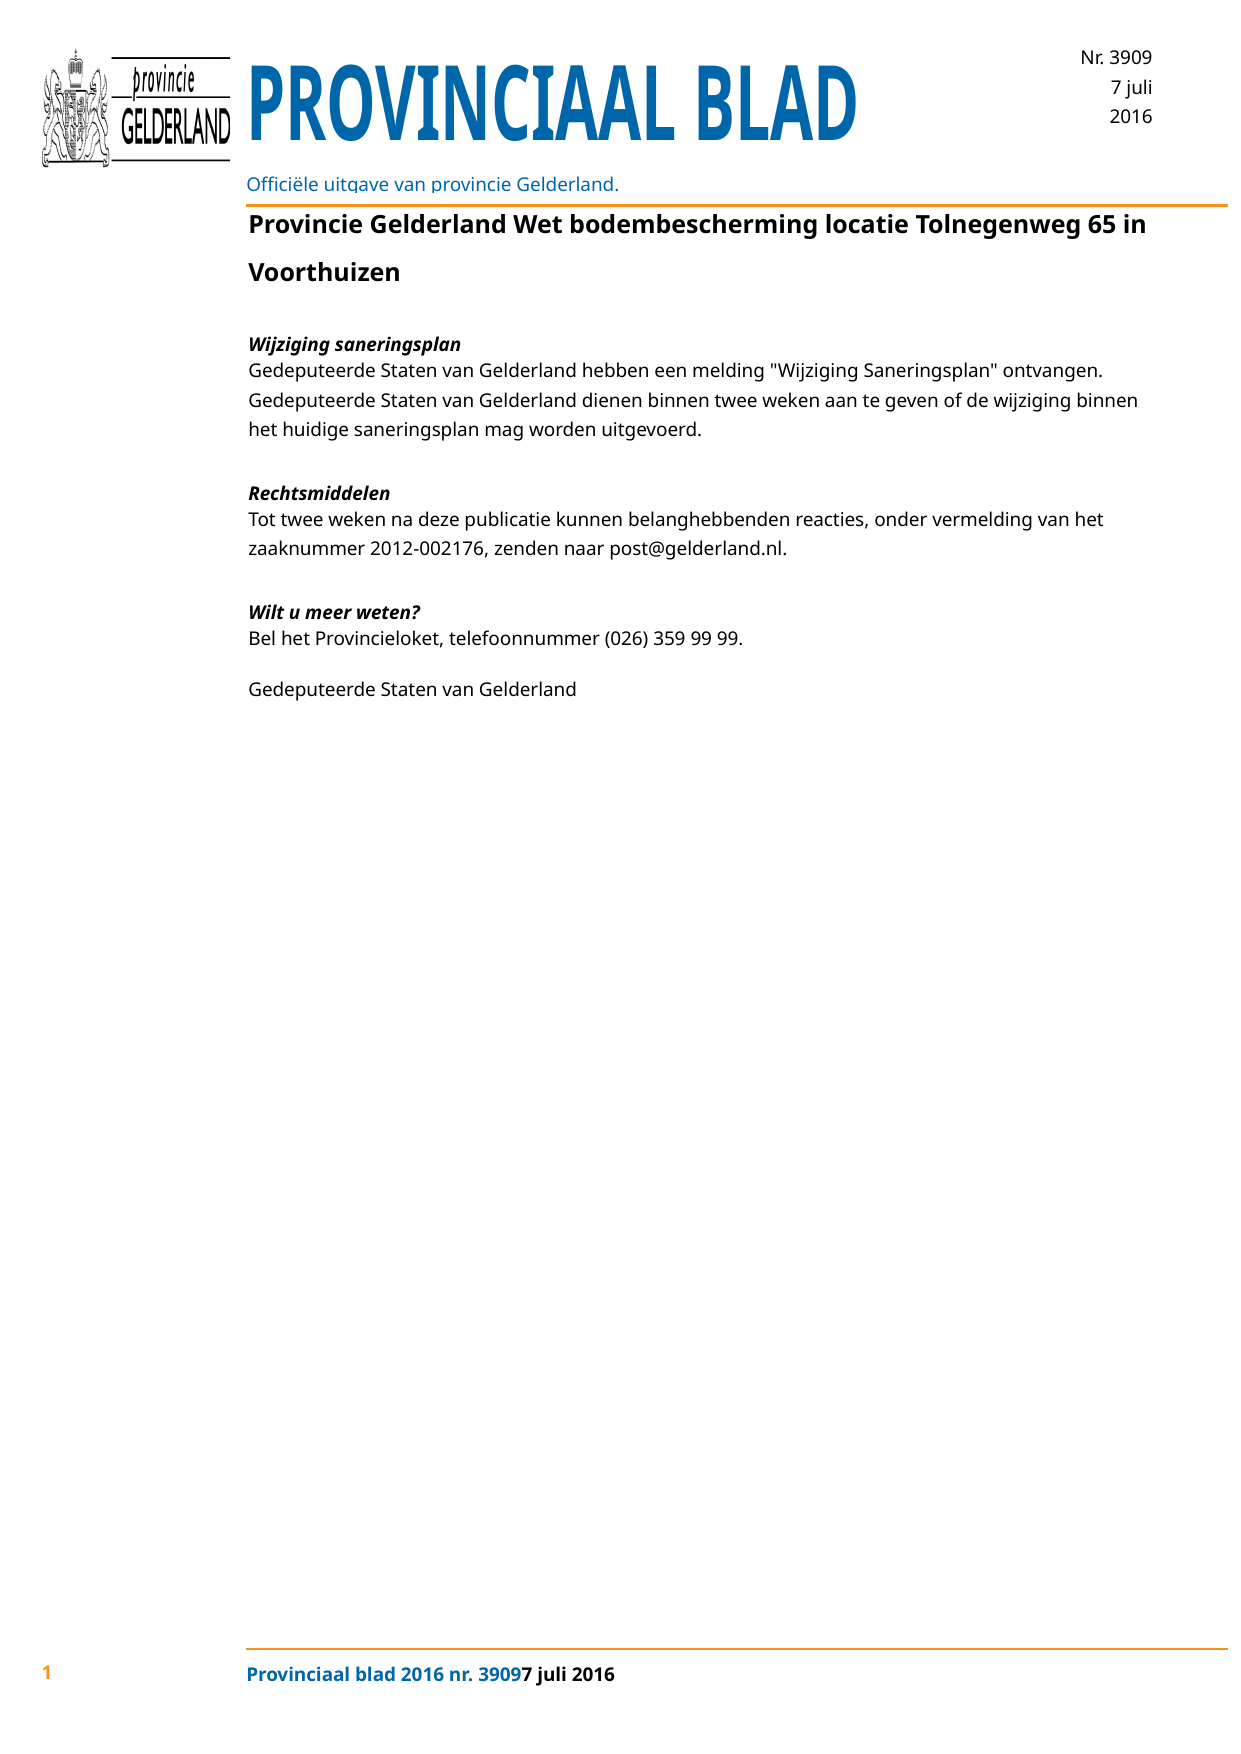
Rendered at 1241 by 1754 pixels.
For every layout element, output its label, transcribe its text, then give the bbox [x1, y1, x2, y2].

text Provincie Gelderland Wet bodembescherming locatie Tolnegenweg 65 in Voorthuizen [248, 207, 1152, 288]
text Wijziging saneringsplan [248, 331, 1152, 357]
text Tot twee weken na deze publicatie kunnen belanghebbenden reacties, onder vermelding van het zaaknummer 2012-002176, zenden naar post@gelderland.nl. [248, 506, 1152, 561]
text Bel het Provincieloket, telefoonnummer (026) 359 99 99. [248, 625, 1152, 651]
picture [41, 47, 231, 172]
text Gedeputeerde Staten van Gelderland hebben een melding "Wijziging Saneringsplan" ontvangen. Gedeputeerde Staten van Gelderland dienen binnen twee weken aan te geven of de wijziging binnen het huidige saneringsplan mag worden uitgevoerd. [248, 357, 1152, 442]
text Rechtsmiddelen [248, 480, 1152, 506]
text Wilt u meer weten? [248, 599, 1152, 625]
text Gedeputeerde Staten van Gelderland [248, 676, 1152, 701]
